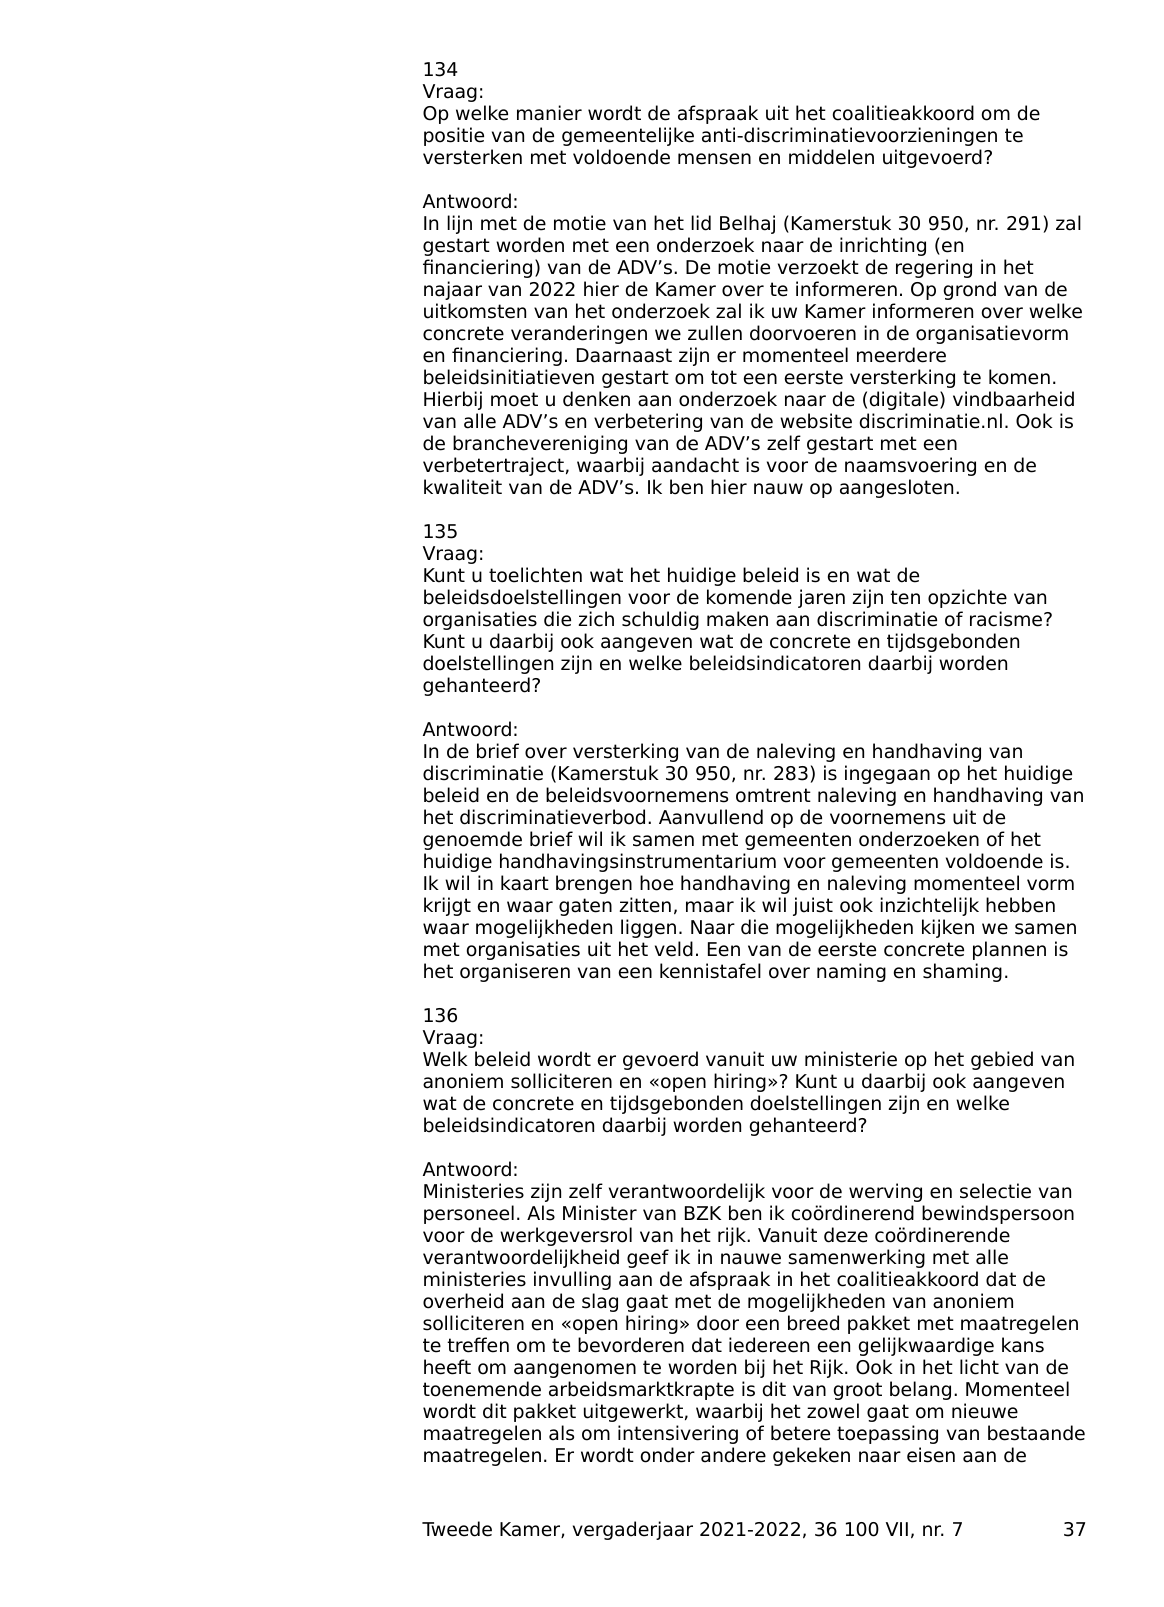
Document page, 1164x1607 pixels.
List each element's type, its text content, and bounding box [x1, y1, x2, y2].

text Vraag: [422, 543, 1087, 565]
text Ministeries zijn zelf verantwoordelijk voor de werving en selectie van personeel. Als Minister van BZK ben ik coördinerend bewindspersoon voor de werkgeversrol van het rijk. Vanuit deze coördinerende verantwoordelijkheid geef ik in nauwe samenwerking met alle ministeries invulling aan de afspraak in het coalitieakkoord dat de overheid aan de slag gaat met de mogelijkheden van anoniem solliciteren en «open hiring» door een breed pakket met maatregelen te treffen om te bevorderen dat iedereen een gelijkwaardige kans heeft om aangenomen te worden bij het Rijk. Ook in het licht van de toenemende arbeidsmarktkrapte is dit van groot belang. Momenteel wordt dit pakket uitgewerkt, waarbij het zowel gaat om nieuwe maatregelen als om intensivering of betere toepassing van bestaande maatregelen. Er wordt onder andere gekeken naar eisen aan de [422, 1181, 1087, 1467]
text 135 [422, 521, 1087, 543]
text Welk beleid wordt er gevoerd vanuit uw ministerie op het gebied van anoniem solliciteren en «open hiring»? Kunt u daarbij ook aangeven wat de concrete en tijdsgebonden doelstellingen zijn en welke beleidsindicatoren daarbij worden gehanteerd? [422, 1049, 1087, 1137]
text Vraag: [422, 1027, 1087, 1049]
text Vraag: [422, 81, 1087, 103]
text In de brief over versterking van de naleving en handhaving van discriminatie (Kamerstuk 30 950, nr. 283) is ingegaan op het huidige beleid en de beleidsvoornemens omtrent naleving en handhaving van het discriminatieverbod. Aanvullend op de voornemens uit de genoemde brief wil ik samen met gemeenten onderzoeken of het huidige handhavingsinstrumentarium voor gemeenten voldoende is. Ik wil in kaart brengen hoe handhaving en naleving momenteel vorm krijgt en waar gaten zitten, maar ik wil juist ook inzichtelijk hebben waar mogelijkheden liggen. Naar die mogelijkheden kijken we samen met organisaties uit het veld. Een van de eerste concrete plannen is het organiseren van een kennistafel over naming en shaming. [422, 741, 1087, 983]
text In lijn met de motie van het lid Belhaj (Kamerstuk 30 950, nr. 291) zal gestart worden met een onderzoek naar de inrichting (en financiering) van de ADV’s. De motie verzoekt de regering in het najaar van 2022 hier de Kamer over te informeren. Op grond van de uitkomsten van het onderzoek zal ik uw Kamer informeren over welke concrete veranderingen we zullen doorvoeren in de organisatievorm en financiering. Daarnaast zijn er momenteel meerdere beleidsinitiatieven gestart om tot een eerste versterking te komen. Hierbij moet u denken aan onderzoek naar de (digitale) vindbaarheid van alle ADV’s en verbetering van de website discriminatie.nl. Ook is de branchevereniging van de ADV’s zelf gestart met een verbetertraject, waarbij aandacht is voor de naamsvoering en de kwaliteit van de ADV’s. Ik ben hier nauw op aangesloten. [422, 213, 1087, 499]
text Antwoord: [422, 1159, 1087, 1181]
text Op welke manier wordt de afspraak uit het coalitieakkoord om de positie van de gemeentelijke anti-discriminatievoorzieningen te versterken met voldoende mensen en middelen uitgevoerd? [422, 103, 1087, 169]
text Antwoord: [422, 191, 1087, 213]
text 134 [422, 59, 1087, 81]
text Kunt u toelichten wat het huidige beleid is en wat de beleidsdoelstellingen voor de komende jaren zijn ten opzichte van organisaties die zich schuldig maken aan discriminatie of racisme? Kunt u daarbij ook aangeven wat de concrete en tijdsgebonden doelstellingen zijn en welke beleidsindicatoren daarbij worden gehanteerd? [422, 565, 1087, 697]
text Antwoord: [422, 719, 1087, 741]
text 136 [422, 1005, 1087, 1027]
